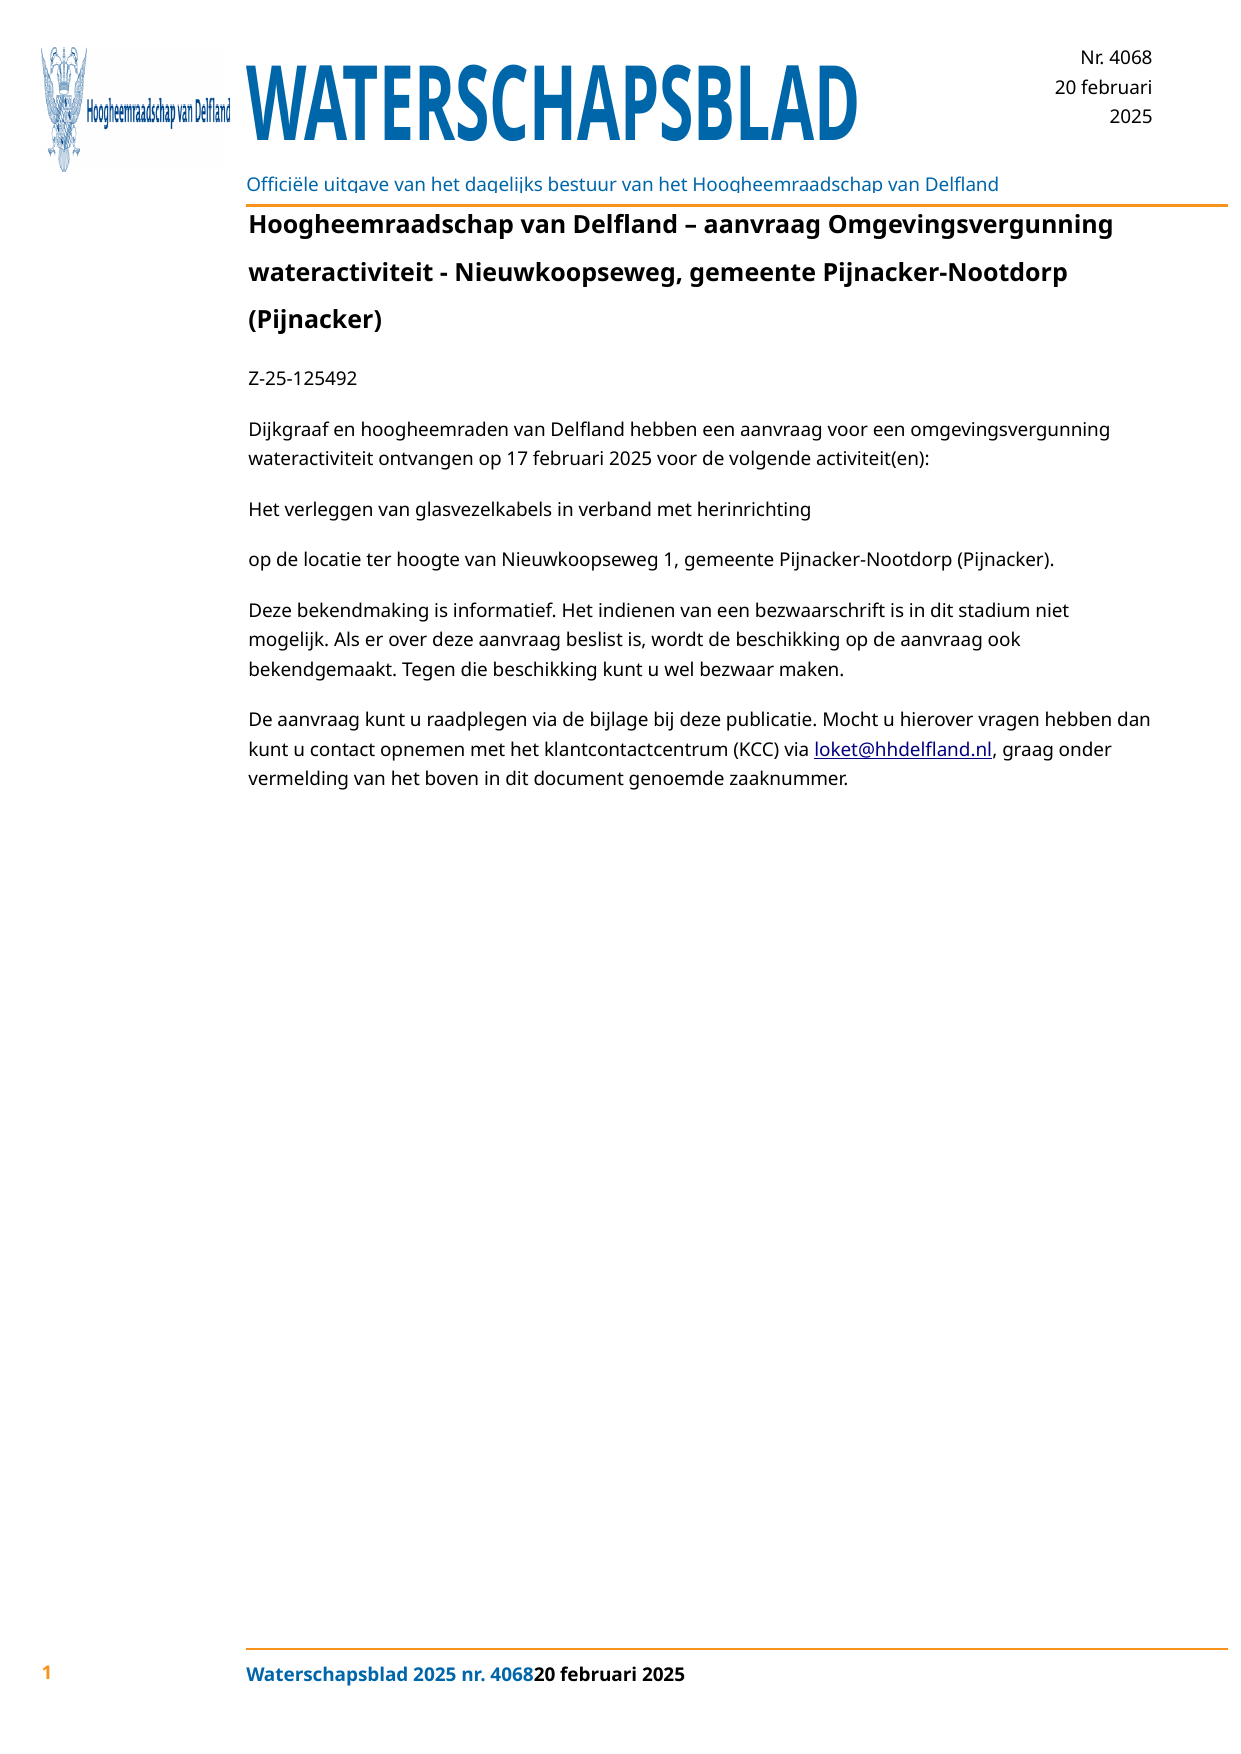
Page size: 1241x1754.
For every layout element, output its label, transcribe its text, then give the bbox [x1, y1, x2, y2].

picture [41, 47, 231, 172]
text Dijkgraaf en hoogheemraden van Delfland hebben een aanvraag voor een omgevingsvergunning wateractiviteit ontvangen op 17 februari 2025 voor de volgende activiteit(en): [248, 416, 1152, 471]
text Hoogheemraadschap van Delfland – aanvraag Omgevingsvergunning wateractiviteit - Nieuwkoopseweg, gemeente Pijnacker-Nootdorp (Pijnacker) [248, 207, 1152, 336]
text Het verleggen van glasvezelkabels in verband met herinrichting [248, 496, 1152, 522]
text op de locatie ter hoogte van Nieuwkoopseweg 1, gemeente Pijnacker-Nootdorp (Pijnacker). [248, 546, 1152, 572]
text De aanvraag kunt u raadplegen via de bijlage bij deze publicatie. Mocht u hierover vragen hebben dan kunt u contact opnemen met het klantcontactcentrum (KCC) via loket@hhdelfland.nl, graag onder vermelding van het boven in dit document genoemde zaaknummer. [248, 706, 1152, 791]
text Deze bekendmaking is informatief. Het indienen van een bezwaarschrift is in dit stadium niet mogelijk. Als er over deze aanvraag beslist is, wordt de beschikking op de aanvraag ook bekendgemaakt. Tegen die beschikking kunt u wel bezwaar maken. [248, 597, 1152, 682]
text Z-25-125492 [248, 366, 1152, 391]
